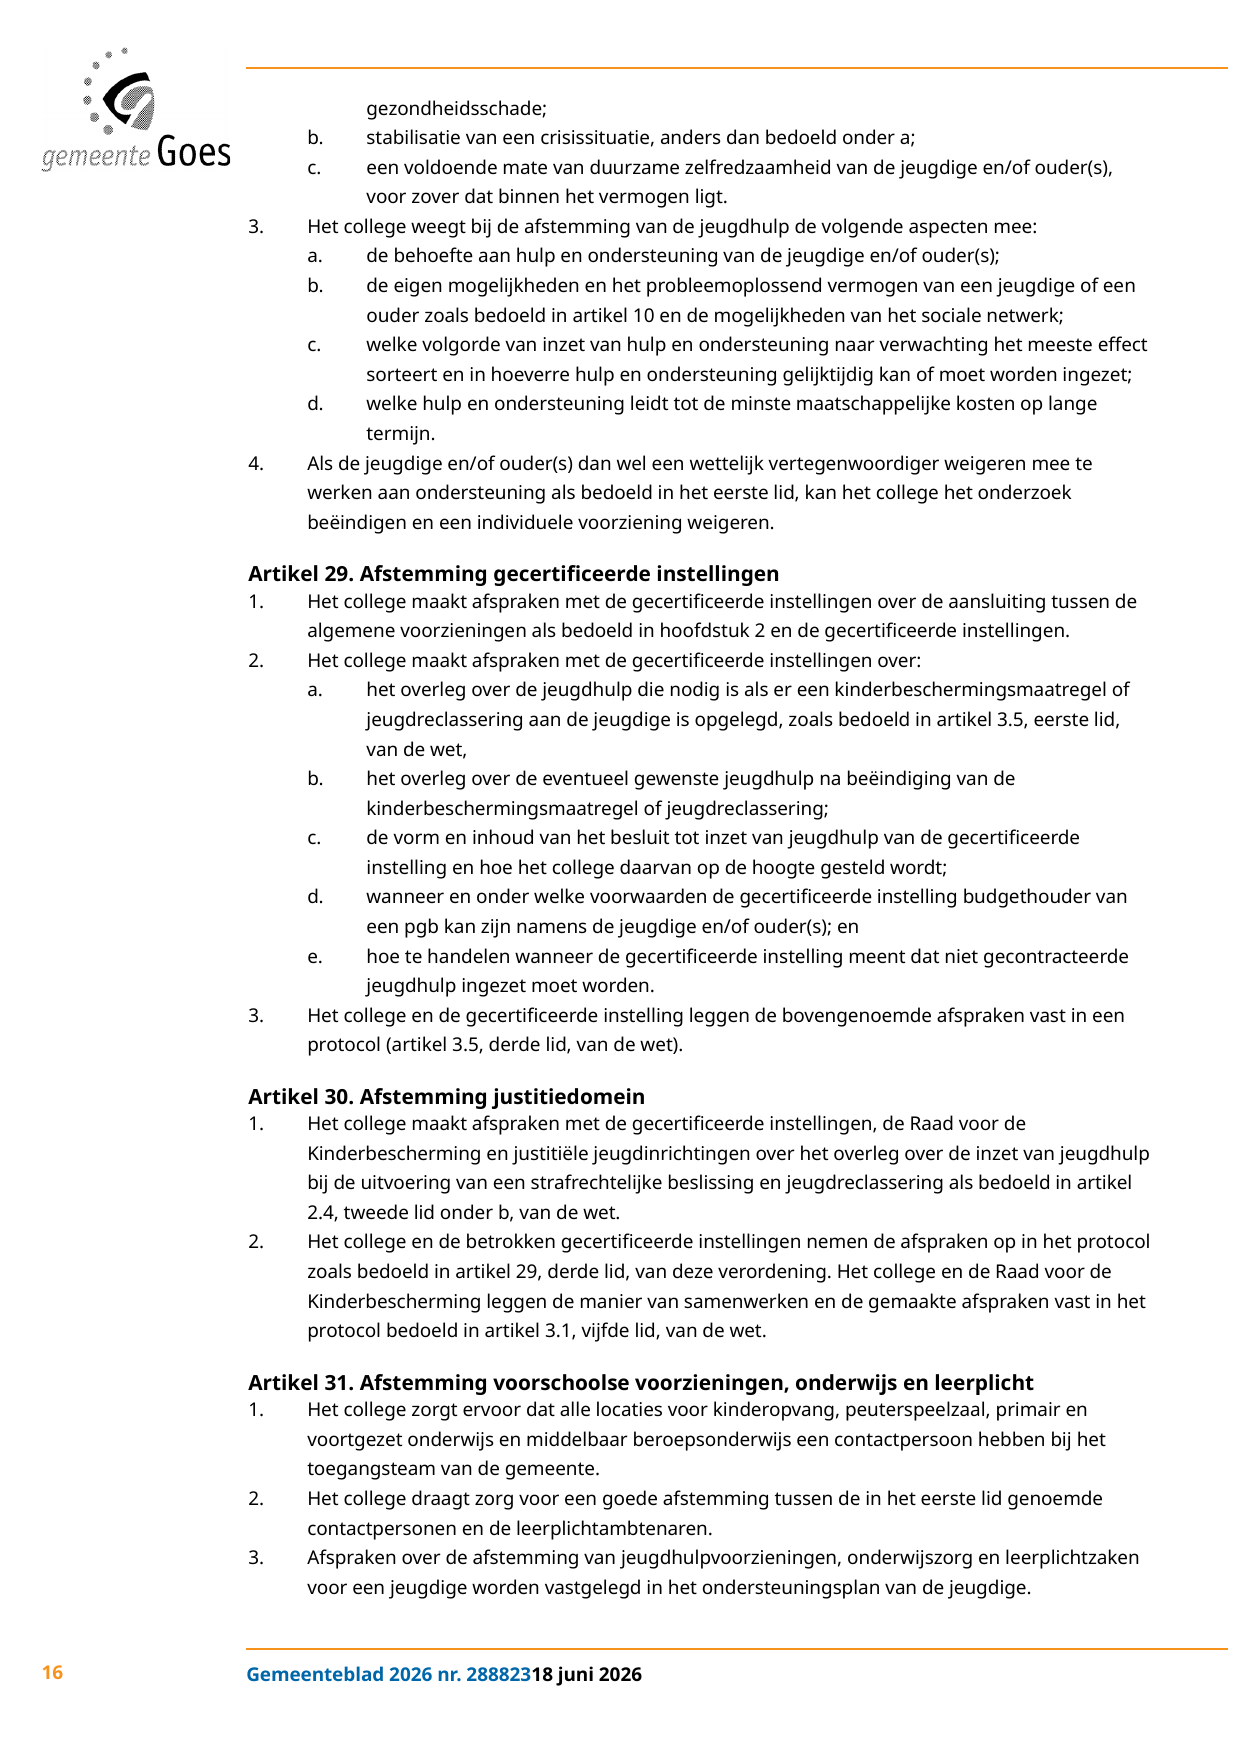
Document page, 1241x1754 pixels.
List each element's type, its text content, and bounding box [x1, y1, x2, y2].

list de vorm en inhoud van het besluit tot inzet van jeugdhulp van de gecertificeerde instelling en hoe het college daarvan op de hoogte gesteld wordt; [307, 824, 1152, 880]
list hoe te handelen wanneer de gecertificeerde instelling meent dat niet gecontracteerde jeugdhulp ingezet moet worden. [307, 943, 1152, 998]
list het overleg over de jeugdhulp die nodig is als er een kinderbeschermingsmaatregel of jeugdreclassering aan de jeugdige is opgelegd, zoals bedoeld in artikel 3.5, eerste lid, van de wet, [307, 677, 1152, 761]
picture [41, 47, 231, 172]
list Het college maakt afspraken met de gecertificeerde instellingen, de Raad voor de Kinderbescherming en justitiële jeugdinrichtingen over het overleg over de inzet van jeugdhulp bij de uitvoering van een strafrechtelijke beslissing en jeugdreclassering als bedoeld in artikel 2.4, tweede lid onder b, van de wet. [248, 1110, 1152, 1225]
list stabilisatie van een crisissituatie, anders dan bedoeld onder a; [307, 124, 1152, 150]
list Het college en de betrokken gecertificeerde instellingen nemen de afspraken op in het protocol zoals bedoeld in artikel 29, derde lid, van deze verordening. Het college en de Raad voor de Kinderbescherming leggen de manier van samenwerken en de gemaakte afspraken vast in het protocol bedoeld in artikel 3.1, vijfde lid, van de wet. [248, 1229, 1152, 1343]
text Artikel 29. Afstemming gecertificeerde instellingen [248, 559, 1152, 588]
list een voldoende mate van duurzame zelfredzaamheid van de jeugdige en/of ouder(s), voor zover dat binnen het vermogen ligt. [307, 154, 1152, 209]
list welke volgorde van inzet van hulp en ondersteuning naar verwachting het meeste effect sorteert en in hoeverre hulp en ondersteuning gelijktijdig kan of moet worden ingezet; [307, 331, 1152, 387]
list Het college maakt afspraken met de gecertificeerde instellingen over: [248, 647, 1152, 673]
list gezondheidsschade; [307, 95, 1152, 121]
text Artikel 31. Afstemming voorschoolse voorzieningen, onderwijs en leerplicht [248, 1368, 1152, 1396]
list Het college weegt bij de afstemming van de jeugdhulp de volgende aspecten mee: [248, 213, 1152, 239]
list welke hulp en ondersteuning leidt tot de minste maatschappelijke kosten op lange termijn. [307, 391, 1152, 446]
list het overleg over de eventueel gewenste jeugdhulp na beëindiging van de kinderbeschermingsmaatregel of jeugdreclassering; [307, 765, 1152, 821]
list Het college zorgt ervoor dat alle locaties voor kinderopvang, peuterspeelzaal, primair en voortgezet onderwijs en middelbaar beroepsonderwijs een contactpersoon hebben bij het toegangsteam van de gemeente. [248, 1396, 1152, 1481]
list de eigen mogelijkheden en het probleemoplossend vermogen van een jeugdige of een ouder zoals bedoeld in artikel 10 en de mogelijkheden van het sociale netwerk; [307, 272, 1152, 328]
list Als de jeugdige en/of ouder(s) dan wel een wettelijk vertegenwoordiger weigeren mee te werken aan ondersteuning als bedoeld in het eerste lid, kan het college het onderzoek beëindigen en een individuele voorziening weigeren. [248, 450, 1152, 535]
list Het college draagt zorg voor een goede afstemming tussen de in het eerste lid genoemde contactpersonen en de leerplichtambtenaren. [248, 1485, 1152, 1540]
list Het college maakt afspraken met de gecertificeerde instellingen over de aansluiting tussen de algemene voorzieningen als bedoeld in hoofdstuk 2 en de gecertificeerde instellingen. [248, 588, 1152, 643]
text Artikel 30. Afstemming justitiedomein [248, 1082, 1152, 1110]
list Afspraken over de afstemming van jeugdhulpvoorzieningen, onderwijszorg en leerplichtzaken voor een jeugdige worden vastgelegd in het ondersteuningsplan van de jeugdige. [248, 1544, 1152, 1599]
list wanneer en onder welke voorwaarden de gecertificeerde instelling budgethouder van een pgb kan zijn namens de jeugdige en/of ouder(s); en [307, 884, 1152, 939]
list de behoefte aan hulp en ondersteuning van de jeugdige en/of ouder(s); [307, 243, 1152, 268]
list Het college en de gecertificeerde instelling leggen de bovengenoemde afspraken vast in een protocol (artikel 3.5, derde lid, van de wet). [248, 1002, 1152, 1057]
